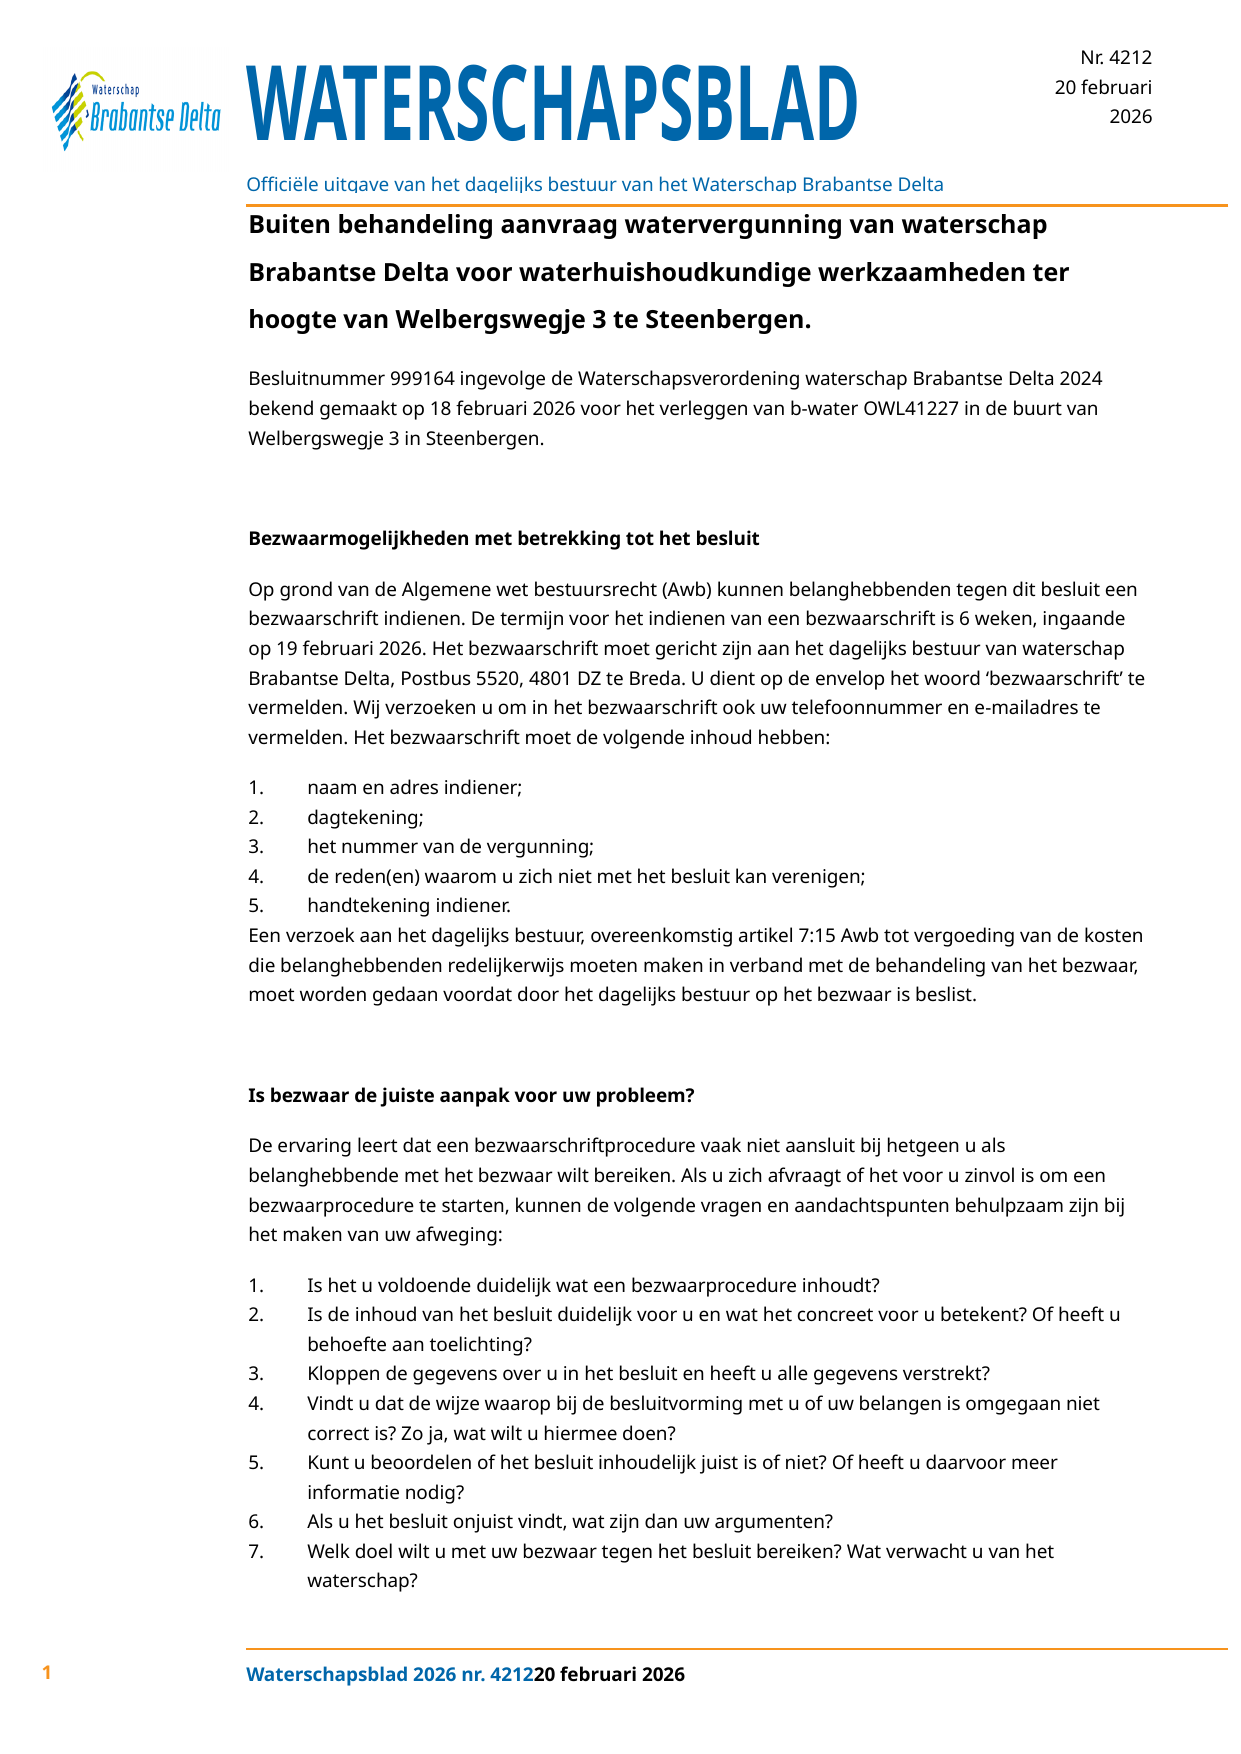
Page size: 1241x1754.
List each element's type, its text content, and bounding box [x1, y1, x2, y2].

text Is bezwaar de juiste aanpak voor uw probleem? [248, 1082, 1152, 1108]
list handtekening indiener. [248, 893, 1152, 918]
list Kloppen de gegevens over u in het besluit en heeft u alle gegevens verstrekt? [248, 1361, 1152, 1386]
list naam en adres indiener; [248, 774, 1152, 800]
picture [41, 47, 231, 172]
text De ervaring leert dat een bezwaarschriftprocedure vaak niet aansluit bij hetgeen u als belanghebbende met het bezwaar wilt bereiken. Als u zich afvraagt of het voor u zinvol is om een bezwaarprocedure te starten, kunnen de volgende vragen en aandachtspunten behulpzaam zijn bij het maken van uw afweging: [248, 1133, 1152, 1247]
list Is de inhoud van het besluit duidelijk voor u en wat het concreet voor u betekent? Of heeft u behoefte aan toelichting? [248, 1301, 1152, 1357]
list Kunt u beoordelen of het besluit inhoudelijk juist is of niet? Of heeft u daarvoor meer informatie nodig? [248, 1449, 1152, 1504]
list Welk doel wilt u met uw bezwaar tegen het besluit bereiken? Wat verwacht u van het waterschap? [248, 1538, 1152, 1593]
list dagtekening; [248, 804, 1152, 829]
list het nummer van de vergunning; [248, 833, 1152, 859]
list Vindt u dat de wijze waarop bij de besluitvorming met u of uw belangen is omgegaan niet correct is? Zo ja, wat wilt u hiermee doen? [248, 1390, 1152, 1445]
text Een verzoek aan het dagelijks bestuur, overeenkomstig artikel 7:15 Awb tot vergoeding van de kosten die belanghebbenden redelijkerwijs moeten maken in verband met de behandeling van het bezwaar, moet worden gedaan voordat door het dagelijks bestuur op het bezwaar is beslist. [248, 922, 1152, 1007]
text Bezwaarmogelijkheden met betrekking tot het besluit [248, 526, 1152, 551]
text Buiten behandeling aanvraag watervergunning van waterschap Brabantse Delta voor waterhuishoudkundige werkzaamheden ter hoogte van Welbergswegje 3 te Steenbergen. [248, 207, 1152, 336]
list Is het u voldoende duidelijk wat een bezwaarprocedure inhoudt? [248, 1272, 1152, 1297]
list Als u het besluit onjuist vindt, wat zijn dan uw argumenten? [248, 1508, 1152, 1534]
list de reden(en) waarom u zich niet met het besluit kan verenigen; [248, 863, 1152, 889]
text Op grond van de Algemene wet bestuursrecht (Awb) kunnen belanghebbenden tegen dit besluit een bezwaarschrift indienen. De termijn voor het indienen van een bezwaarschrift is 6 weken, ingaande op 19 februari 2026. Het bezwaarschrift moet gericht zijn aan het dagelijks bestuur van waterschap Brabantse Delta, Postbus 5520, 4801 DZ te Breda. U dient op de envelop het woord ‘bezwaarschrift’ te vermelden. Wij verzoeken u om in het bezwaarschrift ook uw telefoonnummer en e‑mailadres te vermelden. Het bezwaarschrift moet de volgende inhoud hebben: [248, 576, 1152, 749]
text Besluitnummer 999164 ingevolge de Waterschapsverordening waterschap Brabantse Delta 2024 bekend gemaakt op 18 februari 2026 voor het verleggen van b-water OWL41227 in de buurt van Welbergswegje 3 in Steenbergen. [248, 366, 1152, 450]
